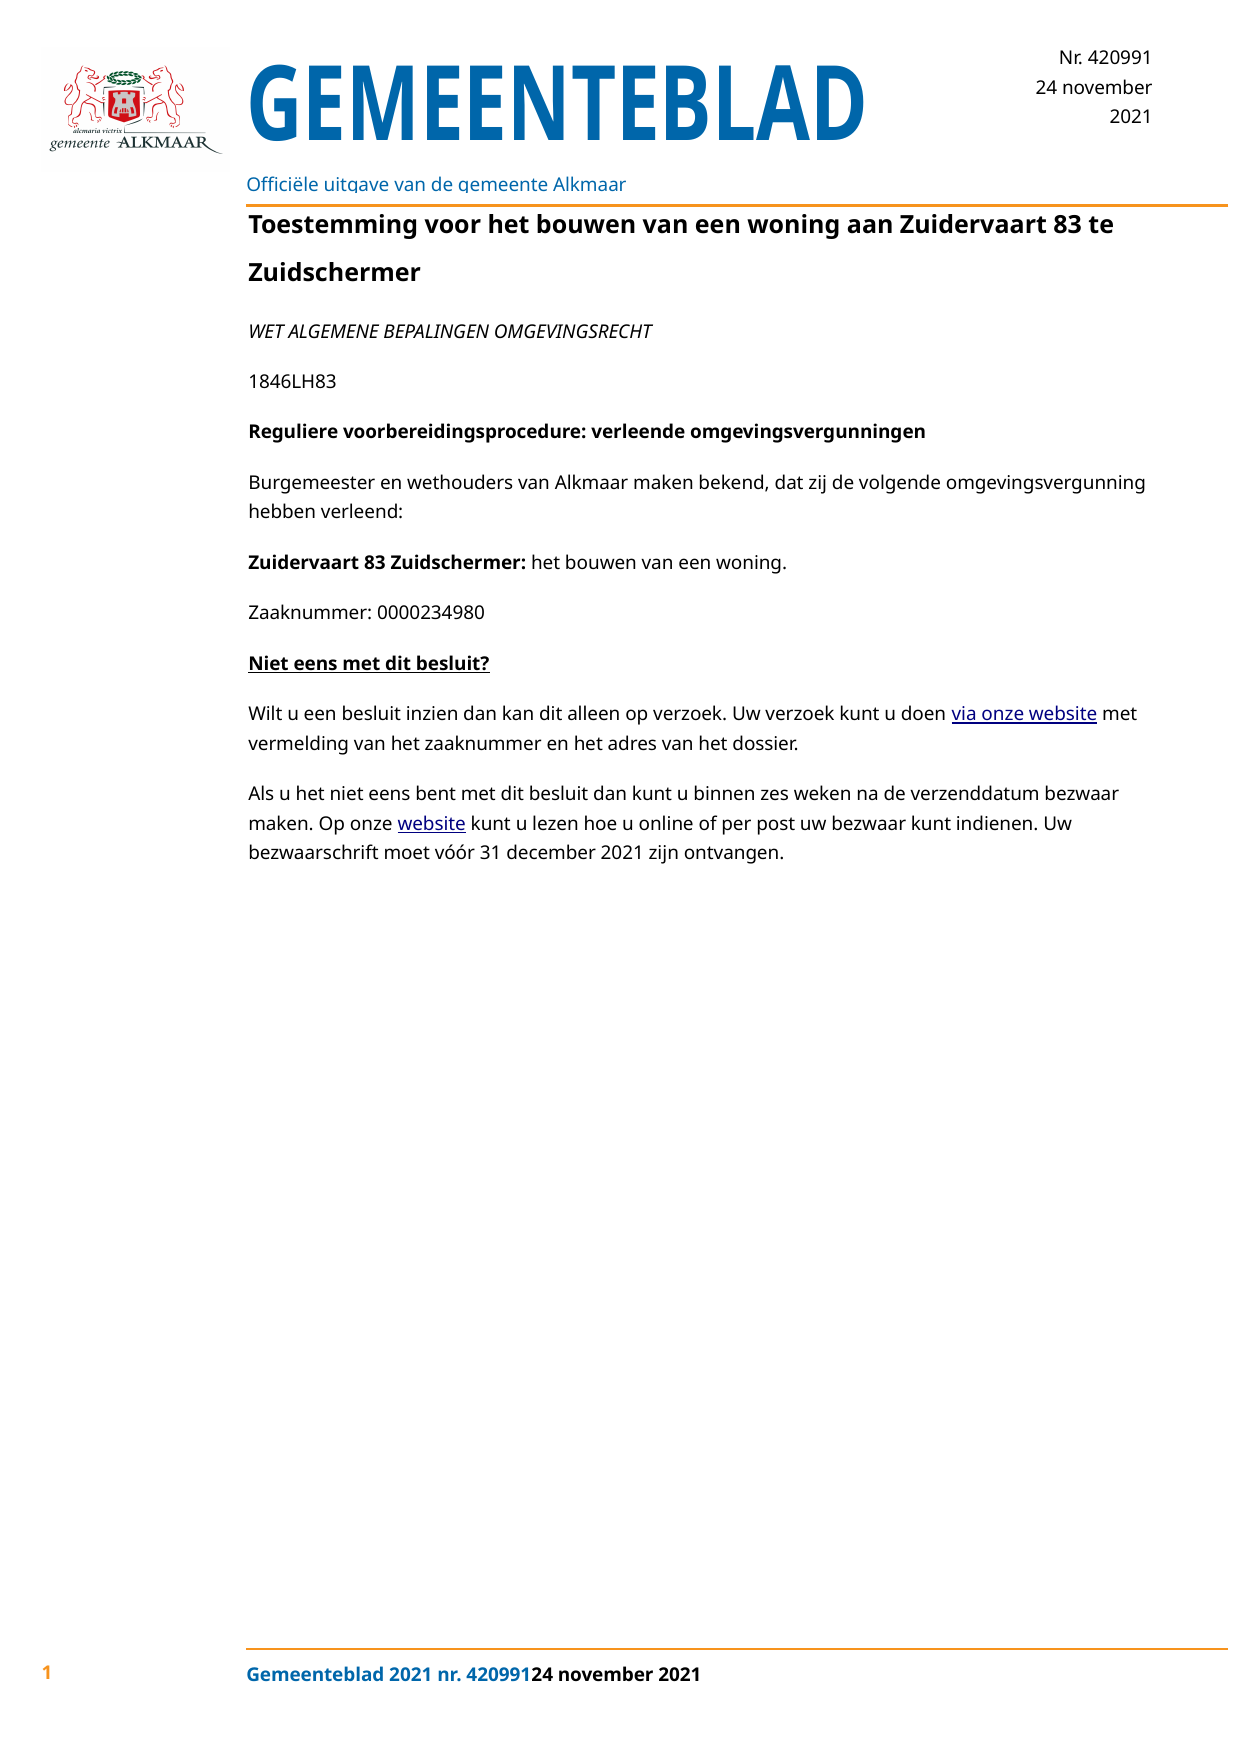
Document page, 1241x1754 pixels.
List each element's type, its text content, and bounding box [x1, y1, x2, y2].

text Toestemming voor het bouwen van een woning aan Zuidervaart 83 te Zuidschermer [248, 207, 1152, 288]
picture [41, 47, 231, 172]
text 1846LH83 [248, 368, 1152, 394]
text Burgemeester en wethouders van Alkmaar maken bekend, dat zij de volgende omgevingsvergunning hebben verleend: [248, 469, 1152, 524]
text Niet eens met dit besluit? [248, 650, 1152, 676]
text Zuidervaart 83 Zuidschermer: het bouwen van een woning. [248, 549, 1152, 575]
text Wilt u een besluit inzien dan kan dit alleen op verzoek. Uw verzoek kunt u doen via onze website met vermelding van het zaaknummer en het adres van het dossier. [248, 700, 1152, 756]
text Als u het niet eens bent met dit besluit dan kunt u binnen zes weken na de verzenddatum bezwaar maken. Op onze website kunt u lezen hoe u online of per post uw bezwaar kunt indienen. Uw bezwaarschrift moet vóór 31 december 2021 zijn ontvangen. [248, 780, 1152, 865]
text Reguliere voorbereidingsprocedure: verleende omgevingsvergunningen [248, 419, 1152, 444]
text Zaaknummer: 0000234980 [248, 599, 1152, 625]
text WET ALGEMENE BEPALINGEN OMGEVINGSRECHT [248, 318, 1152, 344]
